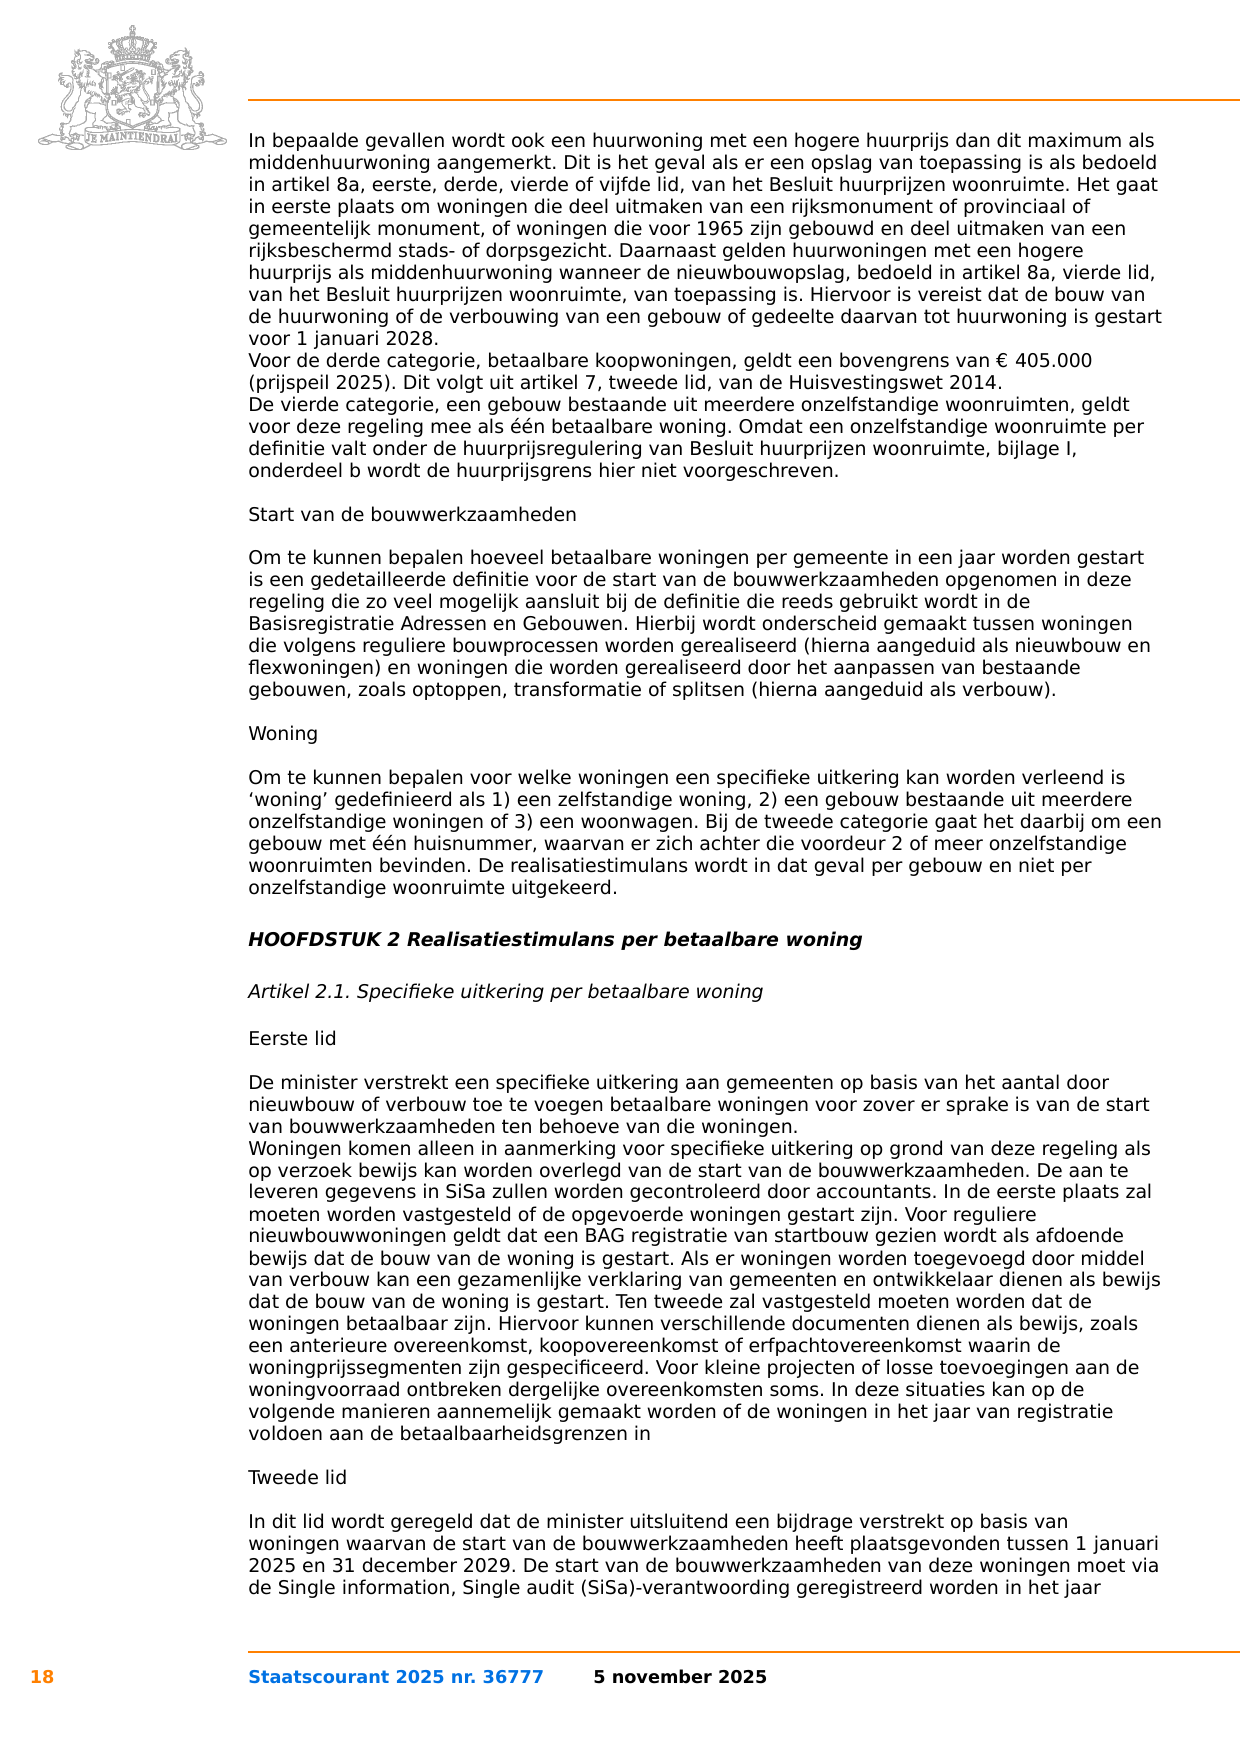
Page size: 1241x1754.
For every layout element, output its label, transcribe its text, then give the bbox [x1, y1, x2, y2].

text Voor de derde categorie, betaalbare koopwoningen, geldt een bovengrens van € 405.000 (prijspeil 2025). Dit volgt uit artikel 7, tweede lid, van de Huisvestingswet 2014. [248, 350, 1163, 394]
text De minister verstrekt een specifieke uitkering aan gemeenten op basis van het aantal door nieuwbouw of verbouw toe te voegen betaalbare woningen voor zover er sprake is van de start van bouwwerkzaamheden ten behoeve van die woningen. [248, 1072, 1163, 1137]
text In dit lid wordt geregeld dat de minister uitsluitend een bijdrage verstrekt op basis van woningen waarvan de start van de bouwwerkzaamheden heeft plaatsgevonden tussen 1 januari 2025 en 31 december 2029. De start van de bouwwerkzaamheden van deze woningen moet via de Single information, Single audit (SiSa)-verantwoording geregistreerd worden in het jaar [248, 1511, 1163, 1599]
subtitle Woning [248, 723, 1163, 745]
subtitle Start van de bouwwerkzaamheden [248, 503, 1163, 525]
picture [38, 25, 227, 150]
subtitle Artikel 2.1. Specifieke uitkering per betaalbare woning [248, 981, 1163, 1003]
text In bepaalde gevallen wordt ook een huurwoning met een hogere huurprijs dan dit maximum als middenhuurwoning aangemerkt. Dit is het geval als er een opslag van toepassing is als bedoeld in artikel 8a, eerste, derde, vierde of vijfde lid, van het Besluit huurprijzen woonruimte. Het gaat in eerste plaats om woningen die deel uitmaken van een rijksmonument of provinciaal of gemeentelijk monument, of woningen die voor 1965 zijn gebouwd en deel uitmaken van een rijksbeschermd stads- of dorpsgezicht. Daarnaast gelden huurwoningen met een hogere huurprijs als middenhuurwoning wanneer de nieuwbouwopslag, bedoeld in artikel 8a, vierde lid, van het Besluit huurprijzen woonruimte, van toepassing is. Hiervoor is vereist dat de bouw van de huurwoning of de verbouwing van een gebouw of gedeelte daarvan tot huurwoning is gestart voor 1 januari 2028. [248, 130, 1163, 350]
text Woningen komen alleen in aanmerking voor specifieke uitkering op grond van deze regeling als op verzoek bewijs kan worden overlegd van de start van de bouwwerkzaamheden. De aan te leveren gegevens in SiSa zullen worden gecontroleerd door accountants. In de eerste plaats zal moeten worden vastgesteld of de opgevoerde woningen gestart zijn. Voor reguliere nieuwbouwwoningen geldt dat een BAG registratie van startbouw gezien wordt als afdoende bewijs dat de bouw van de woning is gestart. Als er woningen worden toegevoegd door middel van verbouw kan een gezamenlijke verklaring van gemeenten en ontwikkelaar dienen als bewijs dat de bouw van de woning is gestart. Ten tweede zal vastgesteld moeten worden dat de woningen betaalbaar zijn. Hiervoor kunnen verschillende documenten dienen als bewijs, zoals een anterieure overeenkomst, koopovereenkomst of erfpachtovereenkomst waarin de woningprijssegmenten zijn gespecificeerd. Voor kleine projecten of losse toevoegingen aan de woningvoorraad ontbreken dergelijke overeenkomsten soms. In deze situaties kan op de volgende manieren aannemelijk gemaakt worden of de woningen in het jaar van registratie voldoen aan de betaalbaarheidsgrenzen in [248, 1137, 1163, 1445]
text Om te kunnen bepalen voor welke woningen een specifieke uitkering kan worden verleend is ‘woning’ gedefinieerd als 1) een zelfstandige woning, 2) een gebouw bestaande uit meerdere onzelfstandige woningen of 3) een woonwagen. Bij de tweede categorie gaat het daarbij om een gebouw met één huisnummer, waarvan er zich achter die voordeur 2 of meer onzelfstandige woonruimten bevinden. De realisatiestimulans wordt in dat geval per gebouw en niet per onzelfstandige woonruimte uitgekeerd. [248, 767, 1163, 899]
subtitle HOOFDSTUK 2 Realisatiestimulans per betaalbare woning [248, 929, 1163, 951]
subtitle Eerste lid [248, 1028, 1163, 1050]
subtitle Tweede lid [248, 1467, 1163, 1489]
text De vierde categorie, een gebouw bestaande uit meerdere onzelfstandige woonruimten, geldt voor deze regeling mee als één betaalbare woning. Omdat een onzelfstandige woonruimte per definitie valt onder de huurprijsregulering van Besluit huurprijzen woonruimte, bijlage I, onderdeel b wordt de huurprijsgrens hier niet voorgeschreven. [248, 394, 1163, 482]
text Om te kunnen bepalen hoeveel betaalbare woningen per gemeente in een jaar worden gestart is een gedetailleerde definitie voor de start van de bouwwerkzaamheden opgenomen in deze regeling die zo veel mogelijk aansluit bij de definitie die reeds gebruikt wordt in de Basisregistratie Adressen en Gebouwen. Hierbij wordt onderscheid gemaakt tussen woningen die volgens reguliere bouwprocessen worden gerealiseerd (hierna aangeduid als nieuwbouw en flexwoningen) en woningen die worden gerealiseerd door het aanpassen van bestaande gebouwen, zoals optoppen, transformatie of splitsen (hierna aangeduid als verbouw). [248, 547, 1163, 701]
